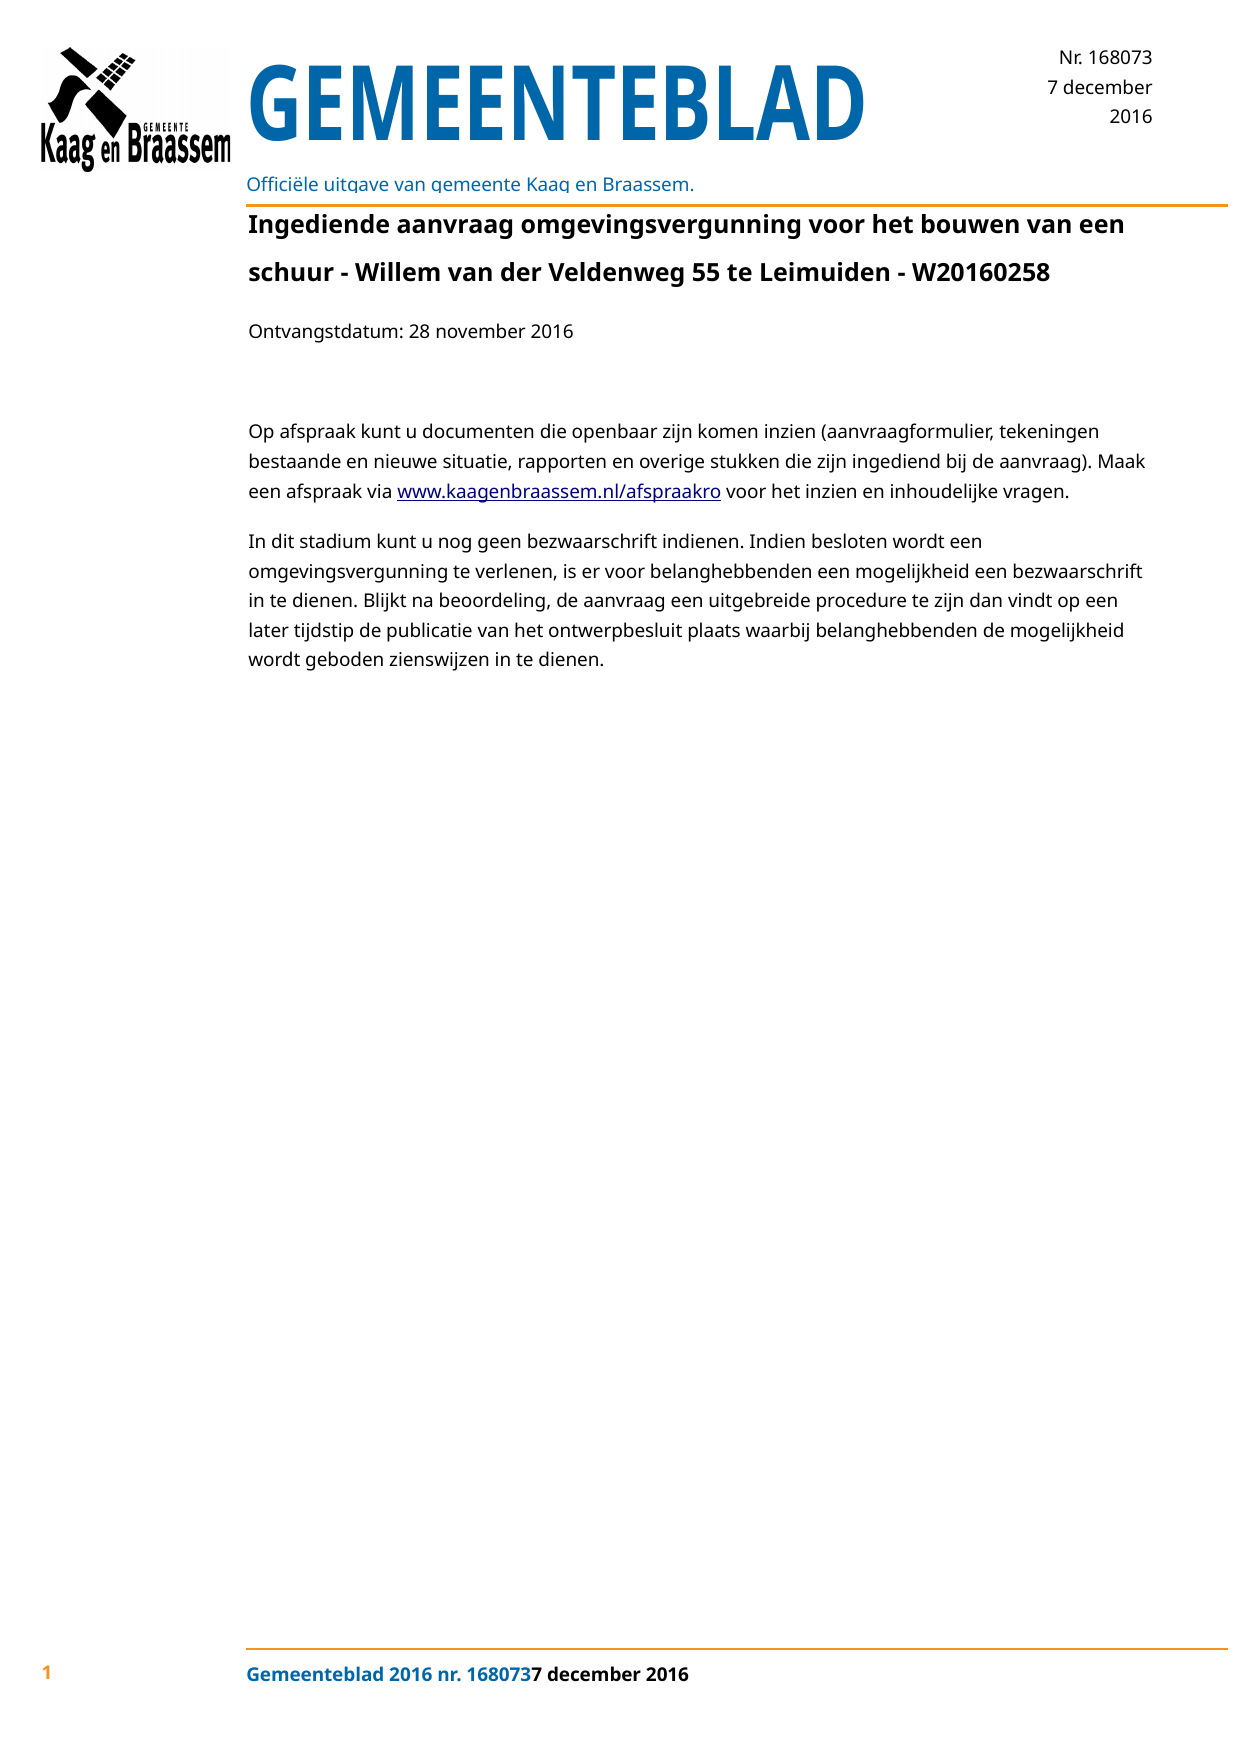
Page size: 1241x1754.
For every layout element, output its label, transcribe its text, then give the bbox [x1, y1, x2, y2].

text Ingediende aanvraag omgevingsvergunning voor het bouwen van een schuur - Willem van der Veldenweg 55 te Leimuiden - W20160258 [248, 207, 1152, 288]
text Ontvangstdatum: 28 november 2016 [248, 318, 1152, 344]
text In dit stadium kunt u nog geen bezwaarschrift indienen. Indien besloten wordt een omgevingsvergunning te verlenen, is er voor belanghebbenden een mogelijkheid een bezwaarschrift in te dienen. Blijkt na beoordeling, de aanvraag een uitgebreide procedure te zijn dan vindt op een later tijdstip de publicatie van het ontwerpbesluit plaats waarbij belanghebbenden de mogelijkheid wordt geboden zienswijzen in te dienen. [248, 528, 1152, 672]
text Op afspraak kunt u documenten die openbaar zijn komen inzien (aanvraagformulier, tekeningen bestaande en nieuwe situatie, rapporten en overige stukken die zijn ingediend bij de aanvraag). Maak een afspraak via www.kaagenbraassem.nl/afspraakro voor het inzien en inhoudelijke vragen. [248, 419, 1152, 504]
picture [41, 47, 231, 172]
